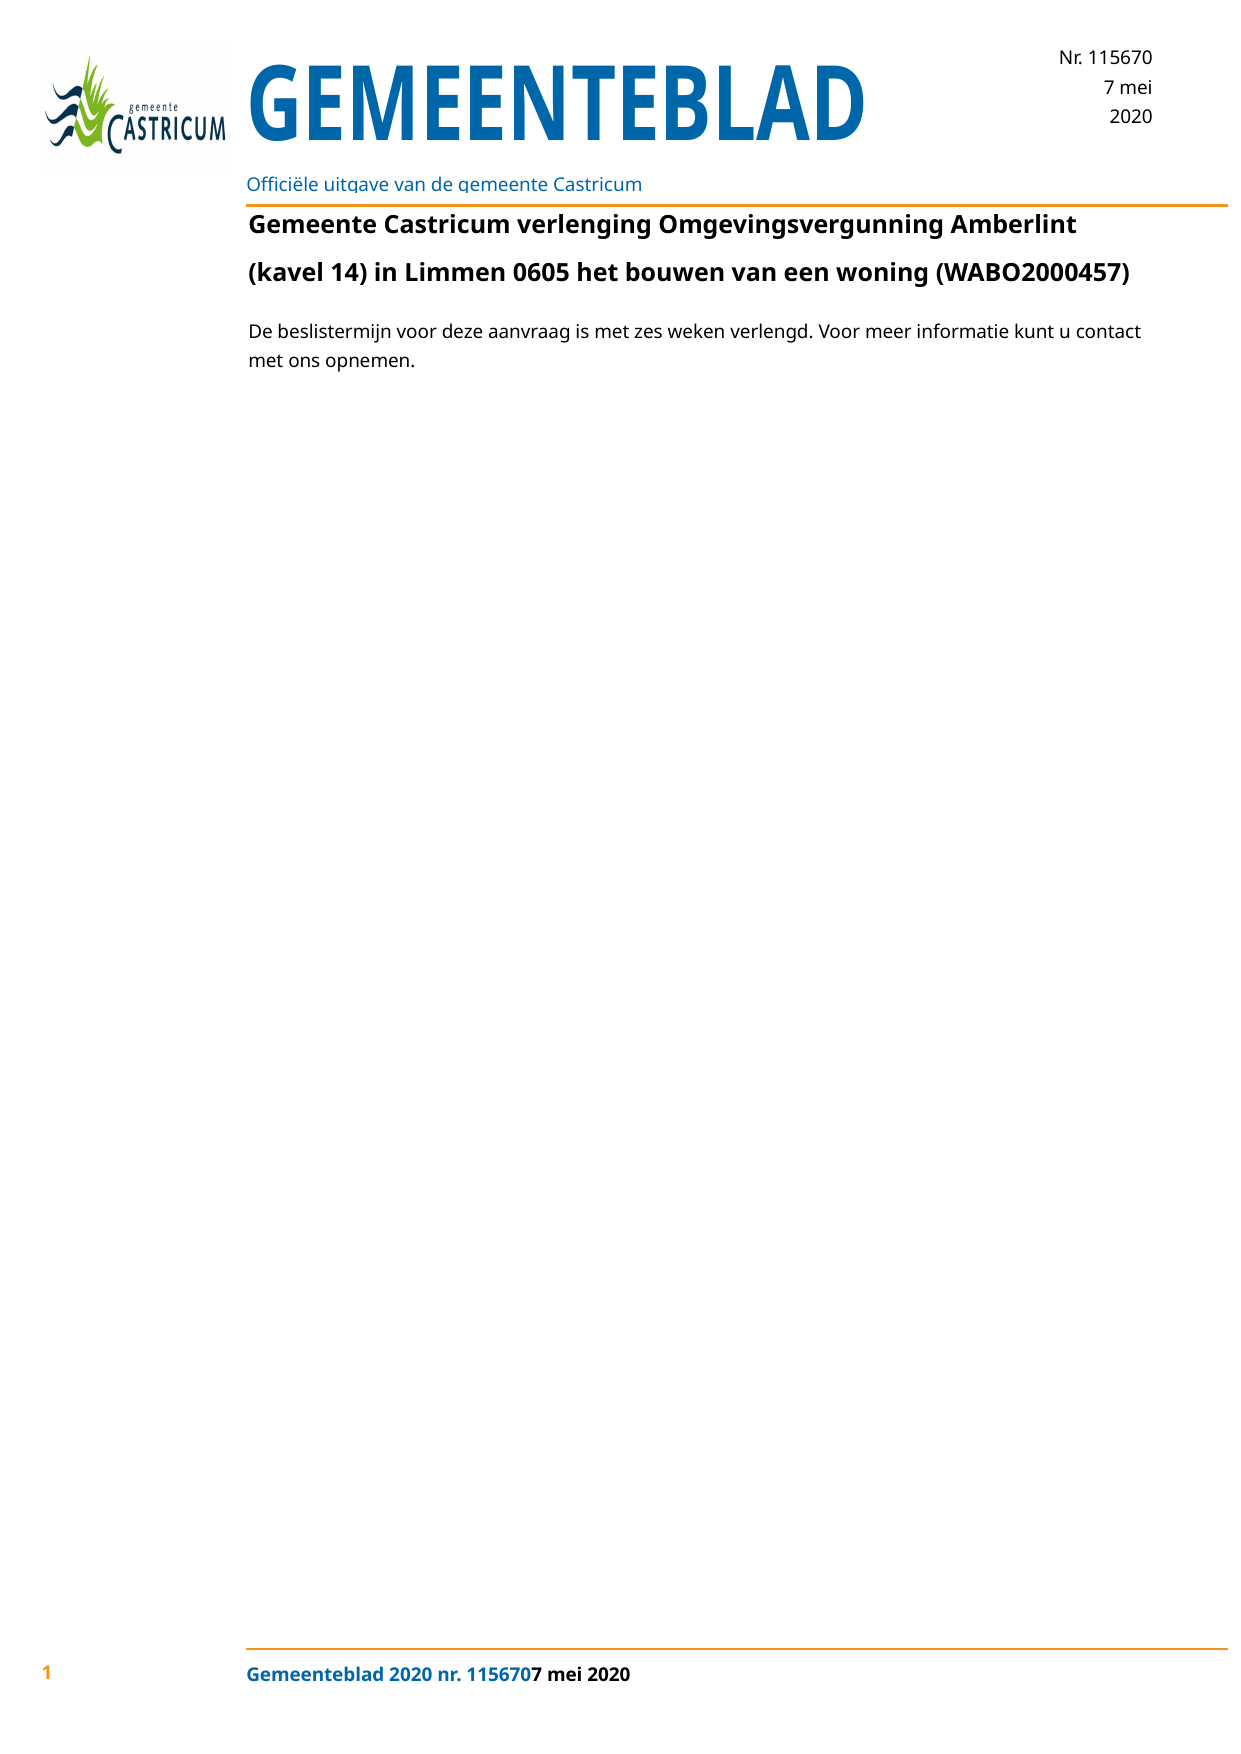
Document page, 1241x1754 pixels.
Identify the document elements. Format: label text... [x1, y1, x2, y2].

text De beslistermijn voor deze aanvraag is met zes weken verlengd. Voor meer informatie kunt u contact met ons opnemen. [248, 318, 1152, 373]
picture [41, 47, 231, 172]
text Gemeente Castricum verlenging Omgevingsvergunning Amberlint (kavel 14) in Limmen 0605 het bouwen van een woning (WABO2000457) [248, 207, 1152, 288]
